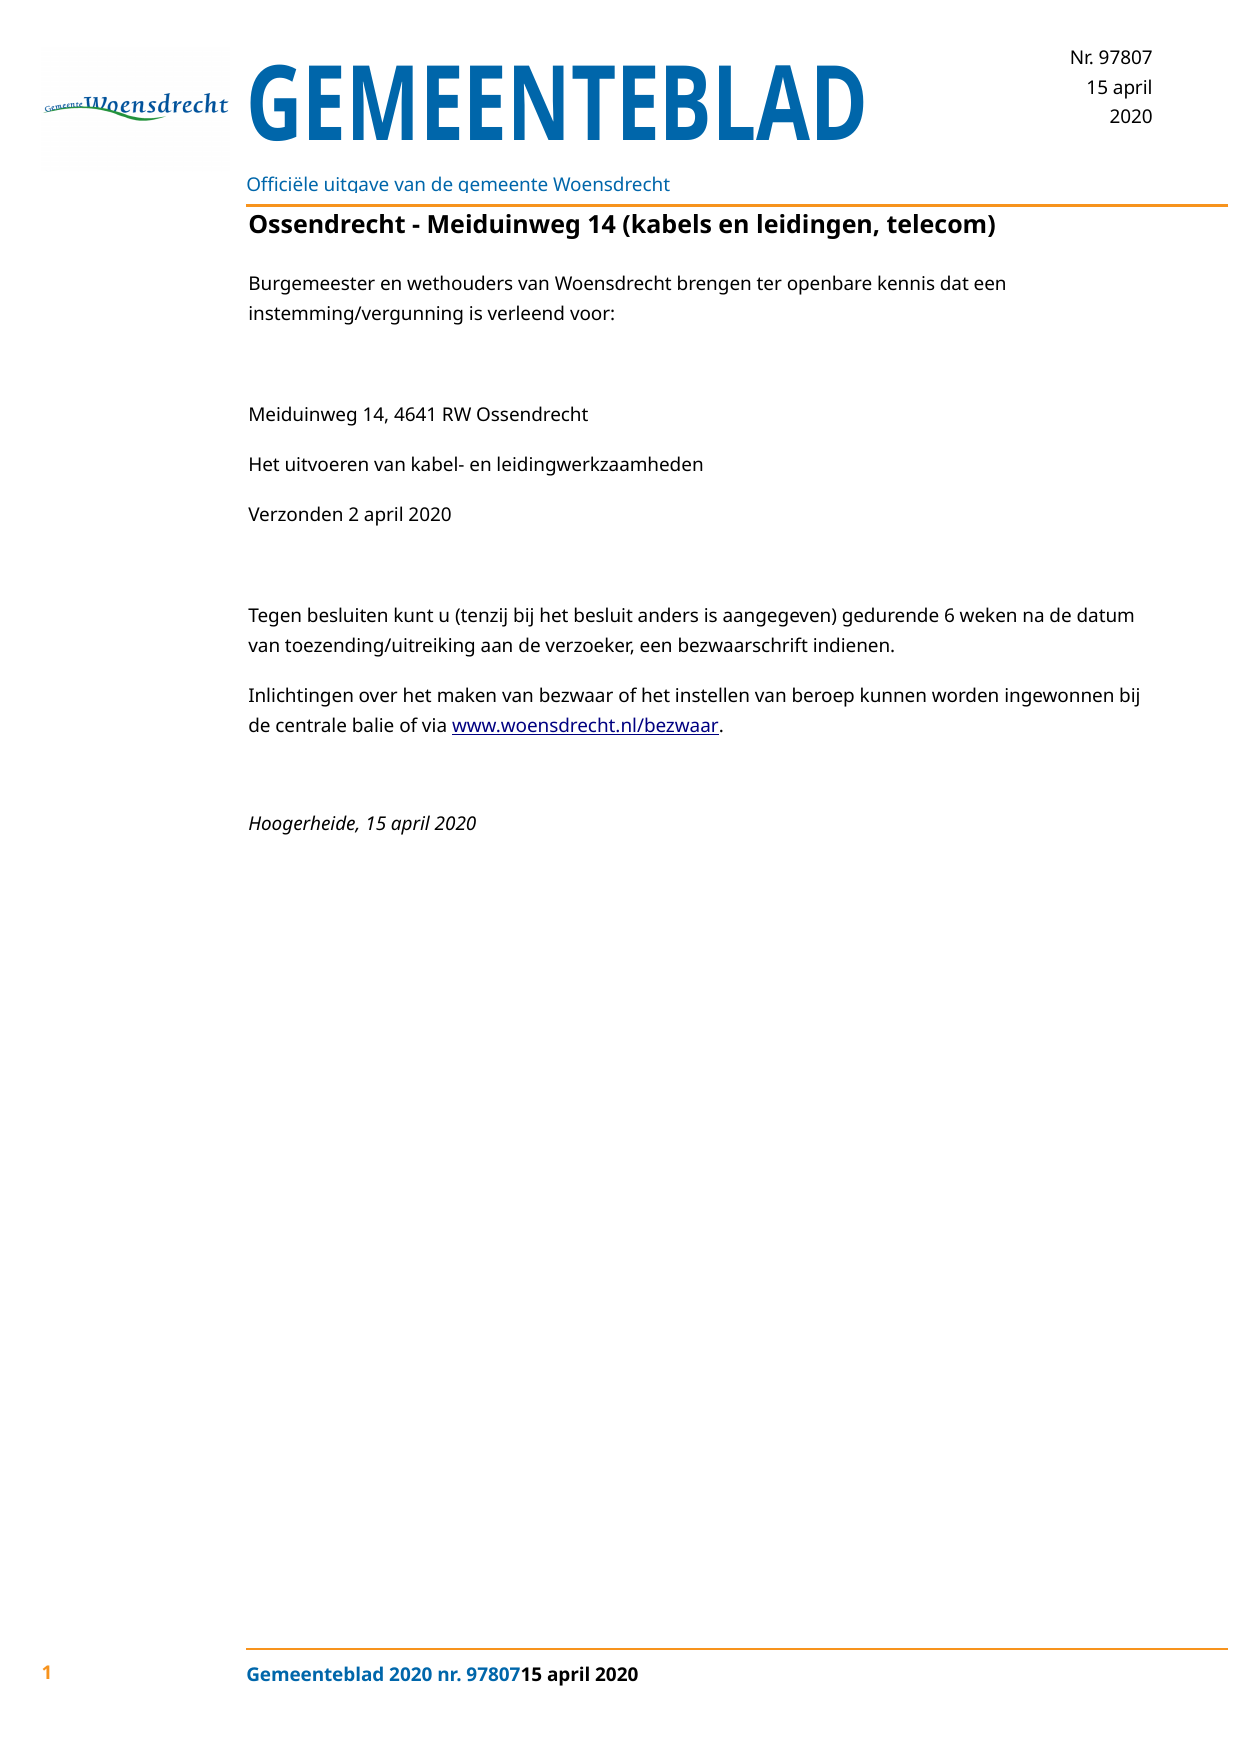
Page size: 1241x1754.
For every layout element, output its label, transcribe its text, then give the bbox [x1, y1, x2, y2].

picture [41, 47, 231, 172]
text Meiduinweg 14, 4641 RW Ossendrecht [248, 401, 1152, 426]
text Hoogerheide, 15 april 2020 [248, 810, 1152, 836]
text Burgemeester en wethouders van Woensdrecht brengen ter openbare kennis dat een instemming/vergunning is verleend voor: [248, 270, 1152, 326]
text Ossendrecht - Meiduinweg 14 (kabels en leidingen, telecom) [248, 207, 1152, 241]
text Inlichtingen over het maken van bezwaar of het instellen van beroep kunnen worden ingewonnen bij de centrale balie of via www.woensdrecht.nl/bezwaar. [248, 682, 1152, 738]
text Verzonden 2 april 2020 [248, 502, 1152, 527]
text Tegen besluiten kunt u (tenzij bij het besluit anders is aangegeven) gedurende 6 weken na de datum van toezending/uitreiking aan de verzoeker, een bezwaarschrift indienen. [248, 602, 1152, 658]
text Het uitvoeren van kabel- en leidingwerkzaamheden [248, 451, 1152, 477]
